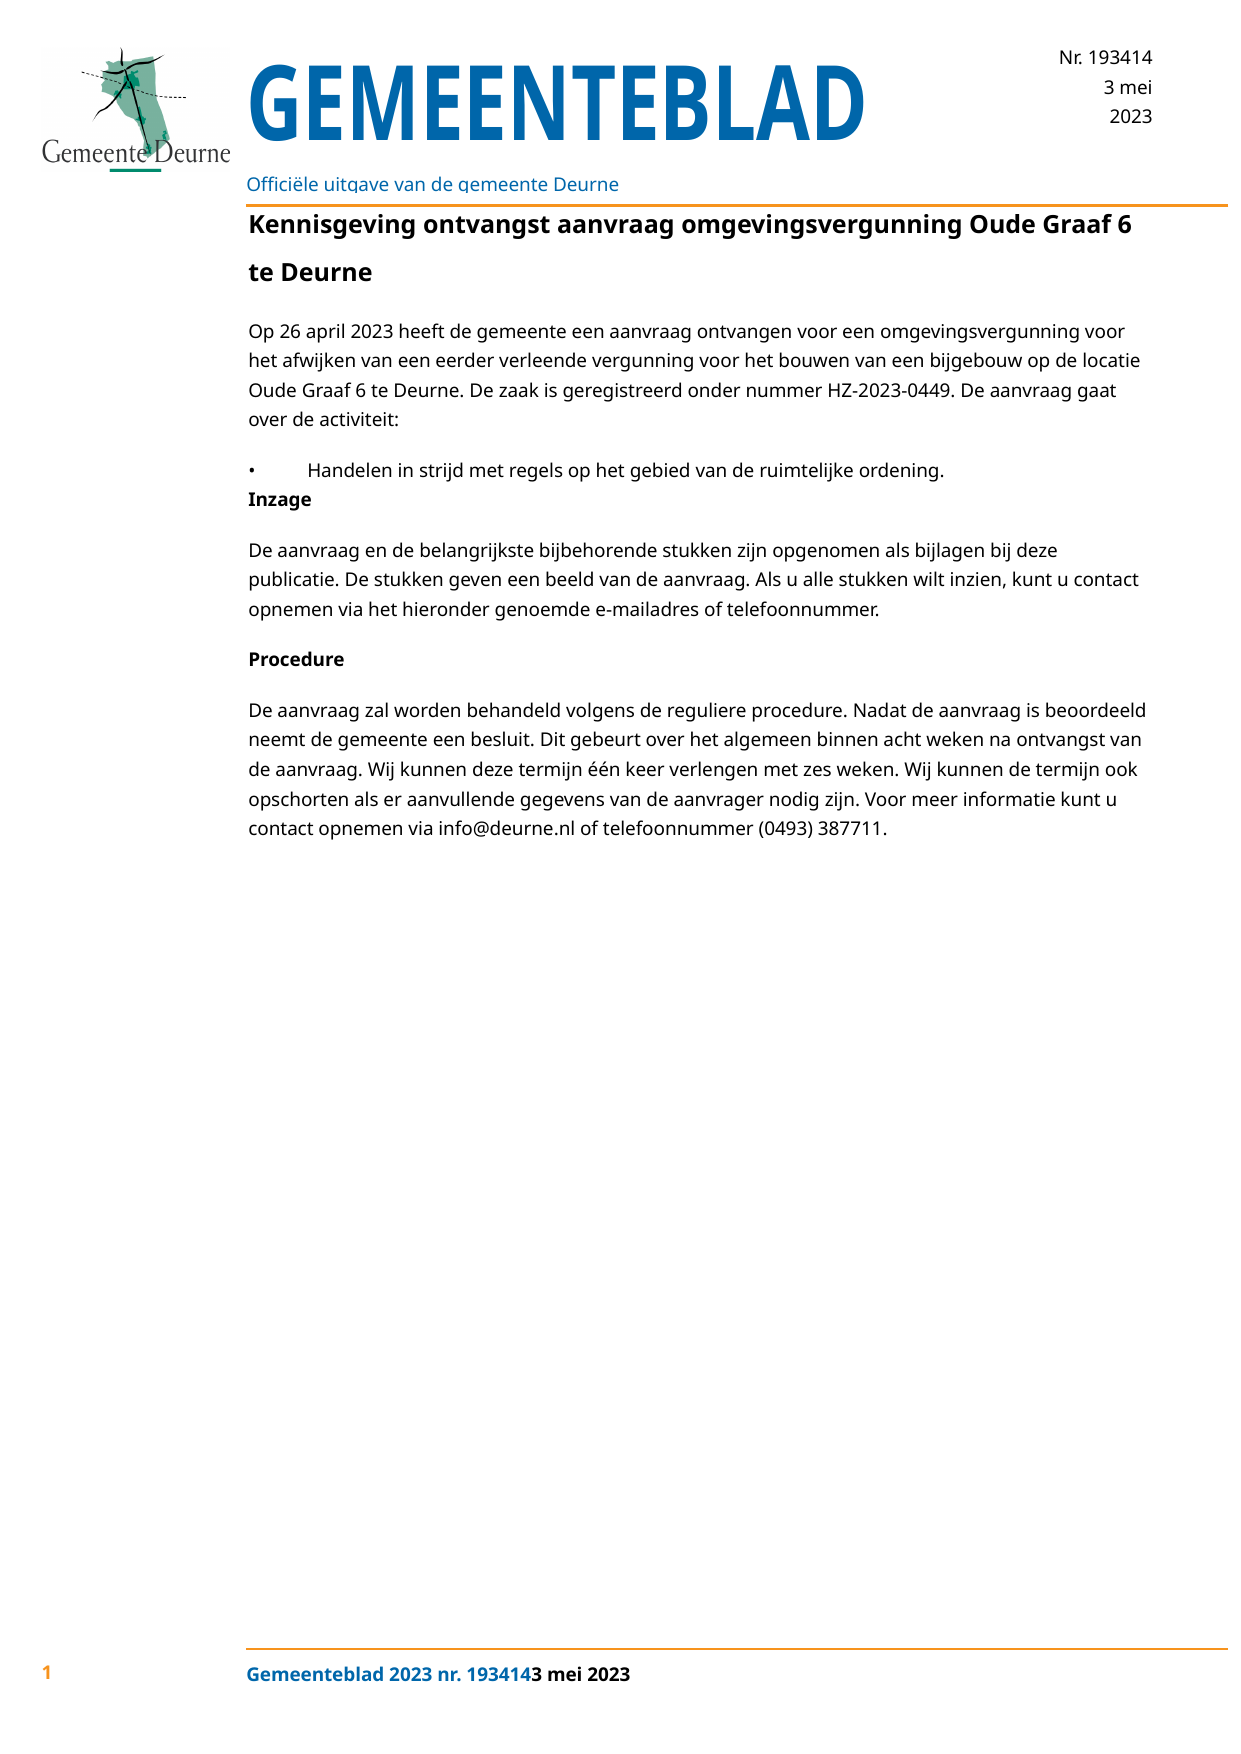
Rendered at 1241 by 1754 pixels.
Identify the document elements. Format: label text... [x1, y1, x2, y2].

picture [41, 47, 231, 172]
text De aanvraag en de belangrijkste bijbehorende stukken zijn opgenomen als bijlagen bij deze publicatie. De stukken geven een beeld van de aanvraag. Als u alle stukken wilt inzien, kunt u contact opnemen via het hieronder genoemde e-mailadres of telefoonnummer. [248, 537, 1152, 622]
text Op 26 april 2023 heeft de gemeente een aanvraag ontvangen voor een omgevingsvergunning voor het afwijken van een eerder verleende vergunning voor het bouwen van een bijgebouw op de locatie Oude Graaf 6 te Deurne. De zaak is geregistreerd onder nummer HZ-2023-0449. De aanvraag gaat over de activiteit: [248, 318, 1152, 432]
text De aanvraag zal worden behandeld volgens de reguliere procedure. Nadat de aanvraag is beoordeeld neemt de gemeente een besluit. Dit gebeurt over het algemeen binnen acht weken na ontvangst van de aanvraag. Wij kunnen deze termijn één keer verlengen met zes weken. Wij kunnen de termijn ook opschorten als er aanvullende gegevens van de aanvrager nodig zijn. Voor meer informatie kunt u contact opnemen via info@deurne.nl of telefoonnummer (0493) 387711. [248, 697, 1152, 841]
text Procedure [248, 647, 1152, 672]
text Inzage [248, 487, 1152, 512]
list Handelen in strijd met regels op het gebied van de ruimtelijke ordening. [248, 457, 1152, 483]
text Kennisgeving ontvangst aanvraag omgevingsvergunning Oude Graaf 6 te Deurne [248, 207, 1152, 288]
